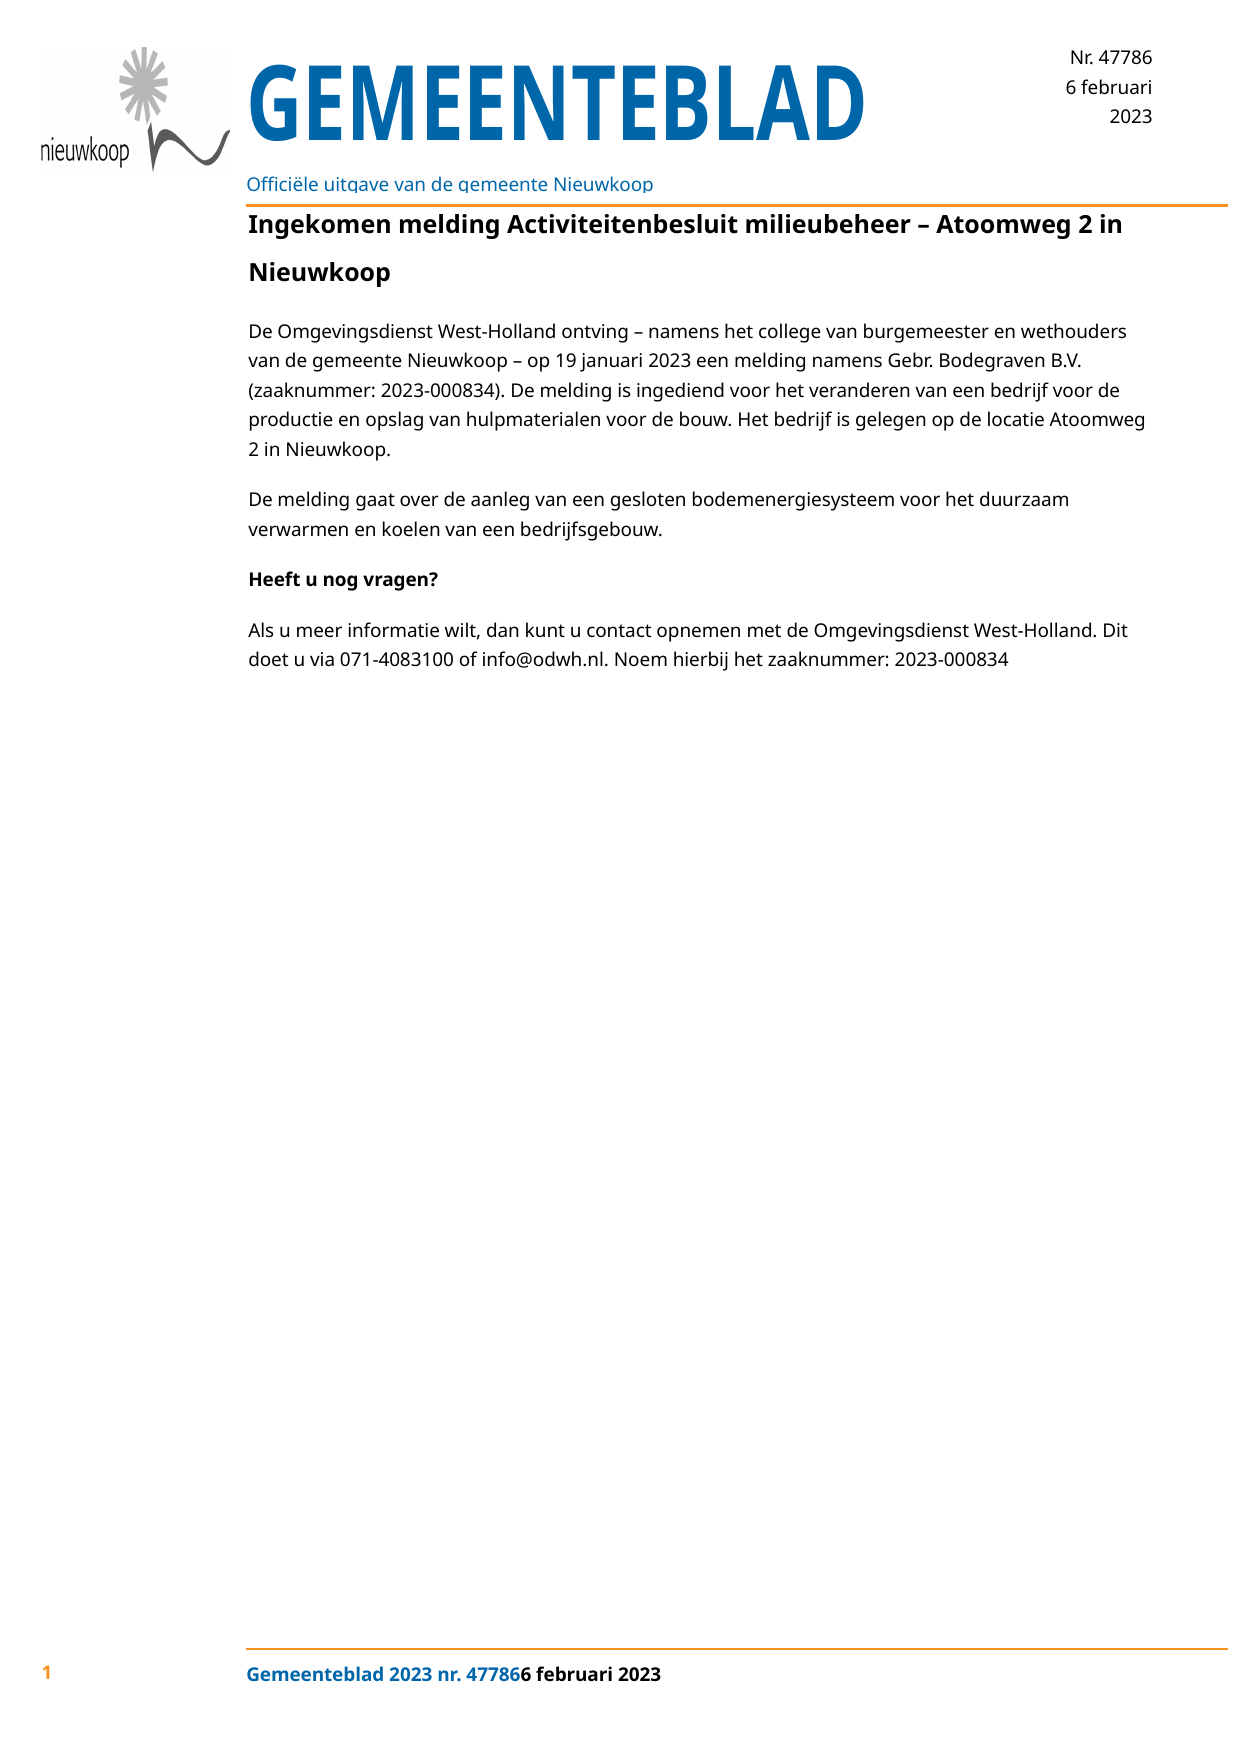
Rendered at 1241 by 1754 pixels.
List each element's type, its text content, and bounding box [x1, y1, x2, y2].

text Ingekomen melding Activiteitenbesluit milieubeheer – Atoomweg 2 in Nieuwkoop [248, 207, 1152, 288]
text De Omgevingsdienst West-Holland ontving – namens het college van burgemeester en wethouders van de gemeente Nieuwkoop – op 19 januari 2023 een melding namens Gebr. Bodegraven B.V. (zaaknummer: 2023-000834). De melding is ingediend voor het veranderen van een bedrijf voor de productie en opslag van hulpmaterialen voor de bouw. Het bedrijf is gelegen op de locatie Atoomweg 2 in Nieuwkoop. [248, 318, 1152, 462]
picture [41, 47, 231, 172]
text Heeft u nog vragen? [248, 567, 1152, 592]
text De melding gaat over de aanleg van een gesloten bodemenergiesysteem voor het duurzaam verwarmen en koelen van een bedrijfsgebouw. [248, 487, 1152, 542]
text Als u meer informatie wilt, dan kunt u contact opnemen met de Omgevingsdienst West-Holland. Dit doet u via 071‑4083100 of info@odwh.nl. Noem hierbij het zaaknummer: 2023-000834 [248, 617, 1152, 672]
